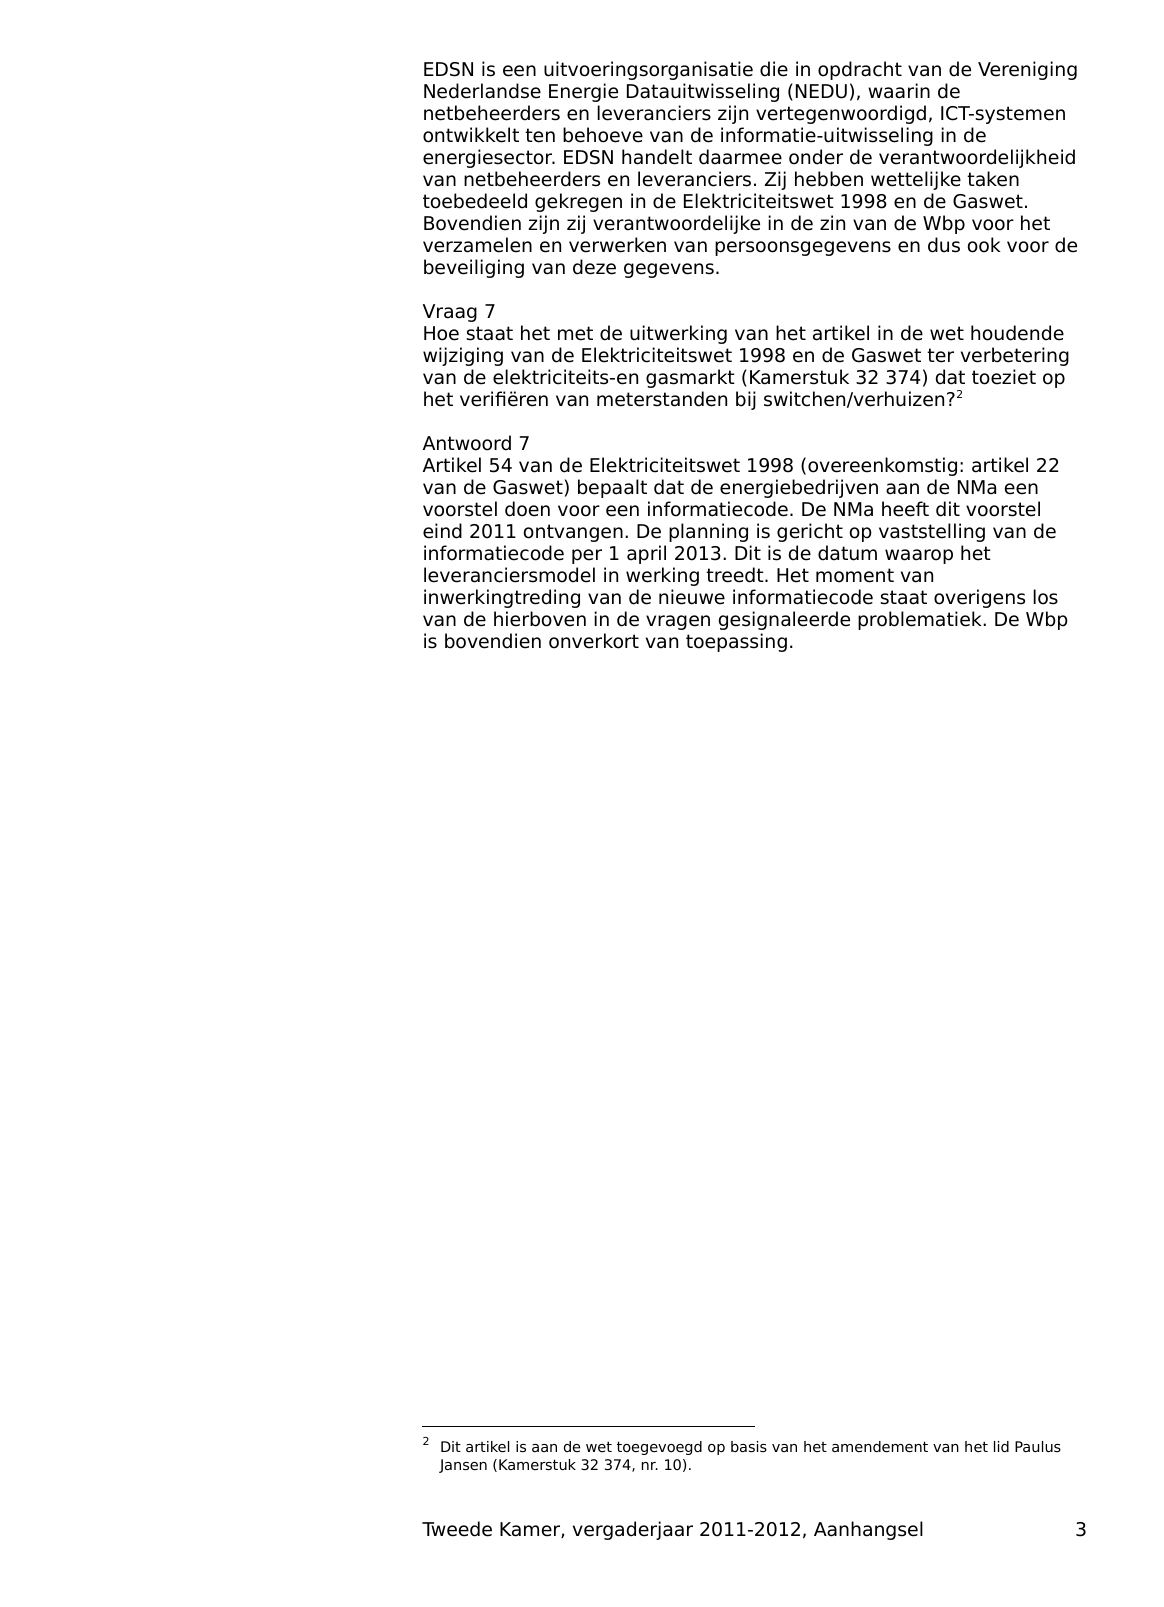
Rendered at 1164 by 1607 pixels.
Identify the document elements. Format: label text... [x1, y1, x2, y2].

text Hoe staat het met de uitwerking van het artikel in de wet houdende wijziging van de Elektriciteitswet 1998 en de Gaswet ter verbetering van de elektriciteits-en gasmarkt (Kamerstuk 32 374) dat toeziet op het verifiëren van meterstanden bij switchen/verhuizen? [422, 323, 1087, 411]
text Artikel 54 van de Elektriciteitswet 1998 (overeenkomstig: artikel 22 van de Gaswet) bepaalt dat de energiebedrijven aan de NMa een voorstel doen voor een informatiecode. De NMa heeft dit voorstel eind 2011 ontvangen. De planning is gericht op vaststelling van de informatiecode per 1 april 2013. Dit is de datum waarop het leveranciersmodel in werking treedt. Het moment van inwerkingtreding van de nieuwe informatiecode staat overigens los van de hierboven in de vragen gesignaleerde problematiek. De Wbp is bovendien onverkort van toepassing. [422, 455, 1087, 653]
text Vraag 7 [422, 301, 1087, 323]
text EDSN is een uitvoeringsorganisatie die in opdracht van de Vereniging Nederlandse Energie Datauitwisseling (NEDU), waarin de netbeheerders en leveranciers zijn vertegenwoordigd, ICT-systemen ontwikkelt ten behoeve van de informatie-uitwisseling in de energiesector. EDSN handelt daarmee onder de verantwoordelijkheid van netbeheerders en leveranciers. Zij hebben wettelijke taken toebedeeld gekregen in de Elektriciteitswet 1998 en de Gaswet. Bovendien zijn zij verantwoordelijke in de zin van de Wbp voor het verzamelen en verwerken van persoonsgegevens en dus ook voor de beveiliging van deze gegevens. [422, 59, 1087, 279]
text Dit artikel is aan de wet toegevoegd op basis van het amendement van het lid Paulus Jansen (Kamerstuk 32 374, nr. 10). [422, 1435, 1087, 1474]
text Antwoord 7 [422, 433, 1087, 455]
